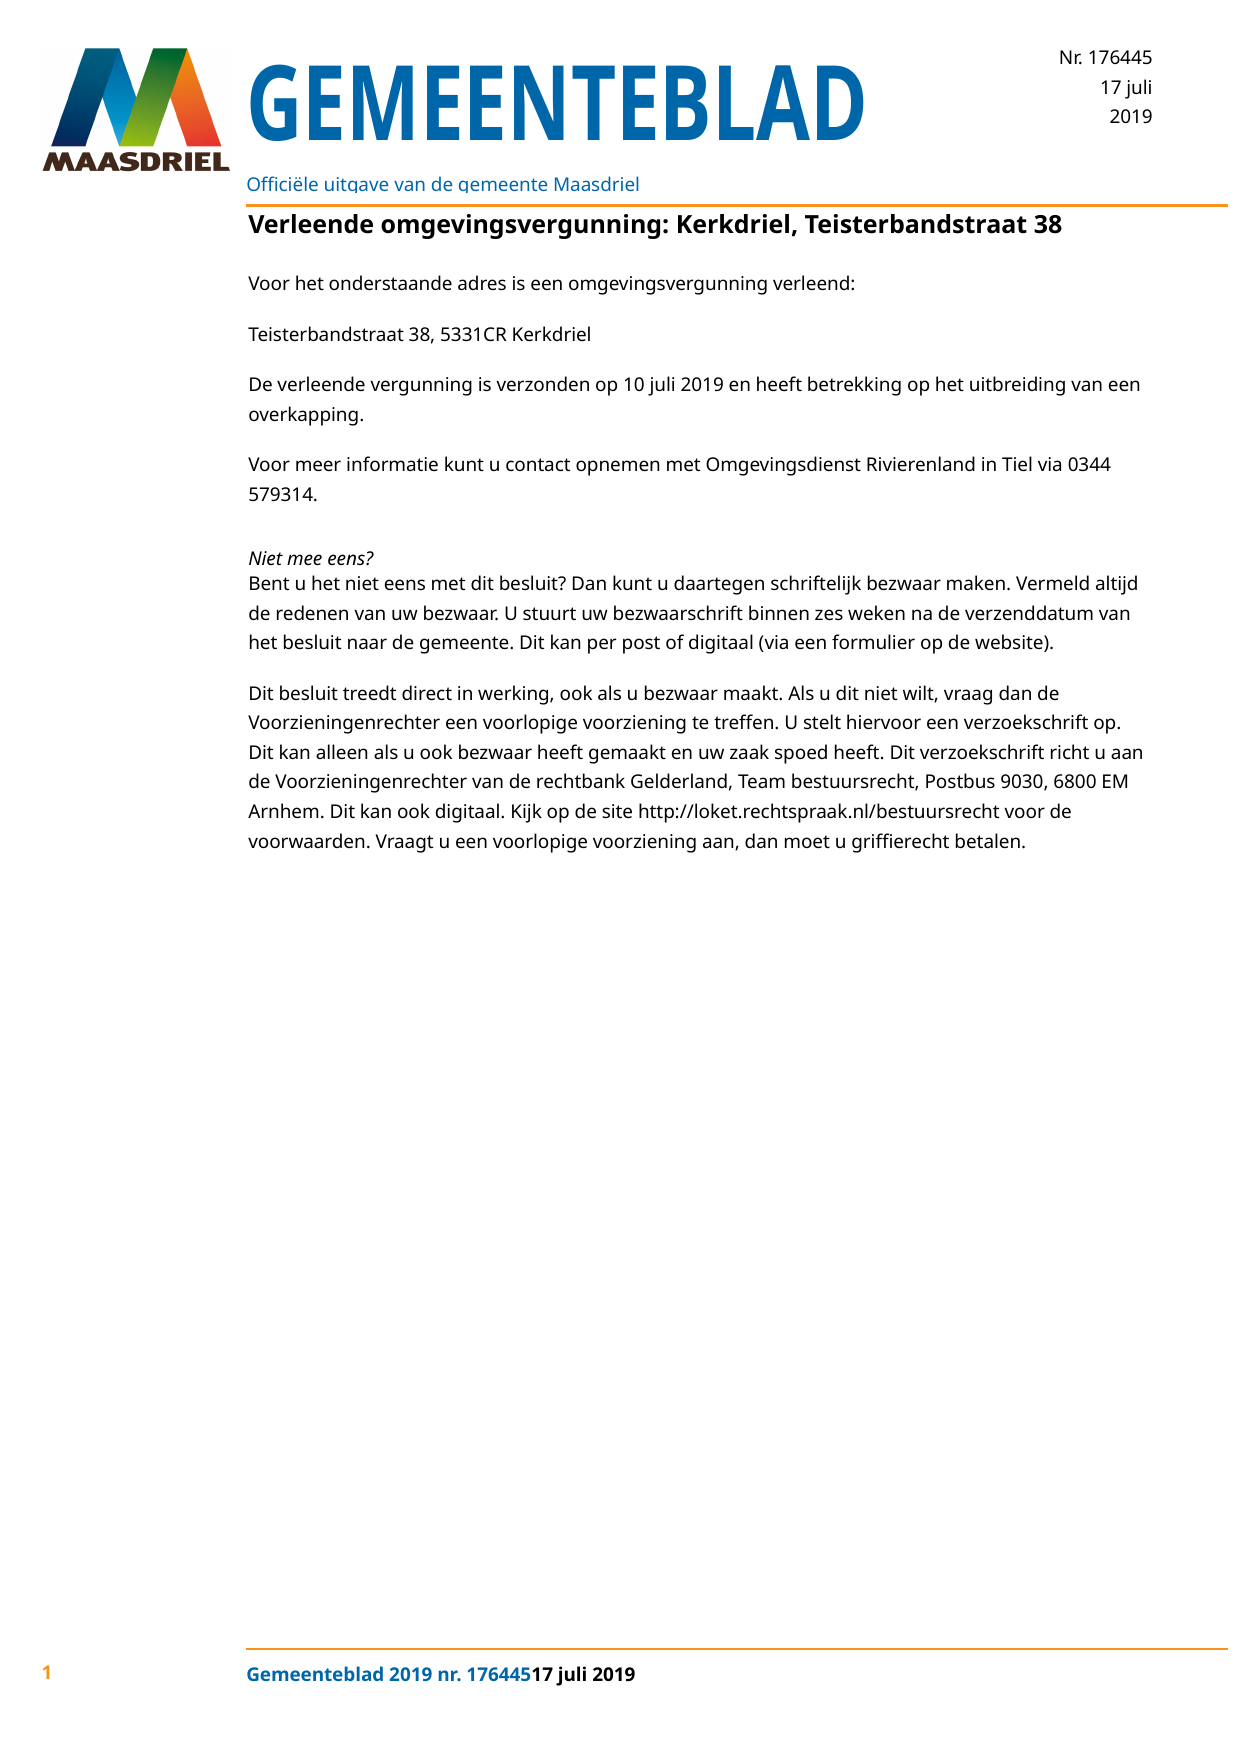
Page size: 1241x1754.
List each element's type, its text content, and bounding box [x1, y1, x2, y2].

text Verleende omgevingsvergunning: Kerkdriel, Teisterbandstraat 38 [248, 207, 1152, 241]
text Niet mee eens? [248, 545, 1152, 570]
text Teisterbandstraat 38, 5331CR Kerkdriel [248, 321, 1152, 346]
picture [41, 47, 231, 172]
text Bent u het niet eens met dit besluit? Dan kunt u daartegen schriftelijk bezwaar maken. Vermeld altijd de redenen van uw bezwaar. U stuurt uw bezwaarschrift binnen zes weken na de verzenddatum van het besluit naar de gemeente. Dit kan per post of digitaal (via een formulier op de website). [248, 570, 1152, 655]
text Dit besluit treedt direct in werking, ook als u bezwaar maakt. Als u dit niet wilt, vraag dan de Voorzieningenrechter een voorlopige voorziening te treffen. U stelt hiervoor een verzoekschrift op. Dit kan alleen als u ook bezwaar heeft gemaakt en uw zaak spoed heeft. Dit verzoekschrift richt u aan de Voorzieningenrechter van de rechtbank Gelderland, Team bestuursrecht, Postbus 9030, 6800 EM Arnhem. Dit kan ook digitaal. Kijk op de site http://loket.rechtspraak.nl/bestuursrecht voor de voorwaarden. Vraagt u een voorlopige voorziening aan, dan moet u griffierecht betalen. [248, 680, 1152, 854]
text Voor het onderstaande adres is een omgevingsvergunning verleend: [248, 270, 1152, 296]
text Voor meer informatie kunt u contact opnemen met Omgevingsdienst Rivierenland in Tiel via 0344 579314. [248, 451, 1152, 506]
text De verleende vergunning is verzonden op 10 juli 2019 en heeft betrekking op het uitbreiding van een overkapping. [248, 371, 1152, 426]
